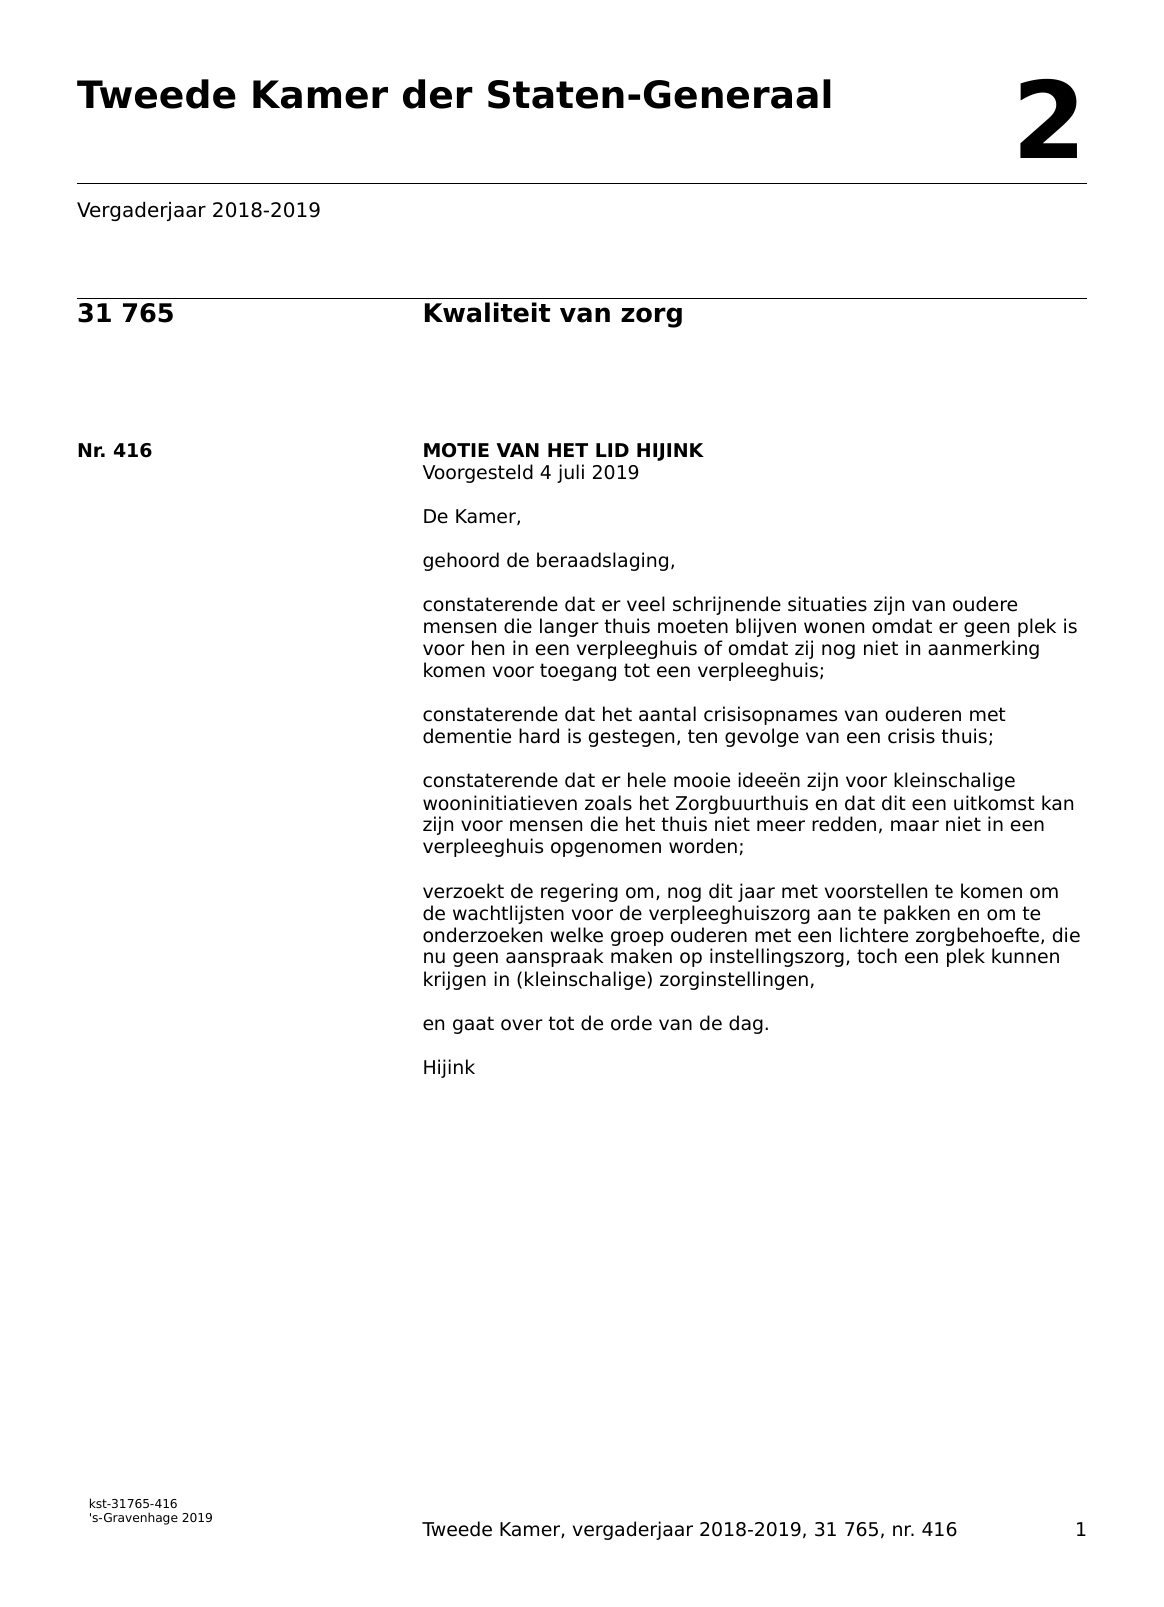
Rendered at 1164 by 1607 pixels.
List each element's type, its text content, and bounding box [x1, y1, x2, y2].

text verzoekt de regering om, nog dit jaar met voorstellen te komen om de wachtlijsten voor de verpleeghuiszorg aan te pakken en om te onderzoeken welke groep ouderen met een lichtere zorgbehoefte, die nu geen aanspraak maken op instellingszorg, toch een plek kunnen krijgen in (kleinschalige) zorginstellingen, [422, 881, 1087, 990]
text Voorgesteld 4 juli 2019 [422, 462, 1087, 484]
text 's-Gravenhage 2019 [88, 1511, 323, 1525]
table_header Tweede Kamer der Staten-Generaal [77, 59, 886, 183]
table_cell Vergaderjaar 2018-2019 [77, 184, 1087, 298]
text constaterende dat er hele mooie ideeën zijn voor kleinschalige wooninitiatieven zoals het Zorgbuurthuis en dat dit een uitkomst kan zijn voor mensen die het thuis niet meer redden, maar niet in een verpleeghuis opgenomen worden; [422, 770, 1087, 858]
subtitle 31 765 Kwaliteit van zorg [77, 299, 1087, 329]
text constaterende dat er veel schrijnende situaties zijn van oudere mensen die langer thuis moeten blijven wonen omdat er geen plek is voor hen in een verpleeghuis of omdat zij nog niet in aanmerking komen voor toegang tot een verpleeghuis; [422, 594, 1087, 682]
text constaterende dat het aantal crisisopnames van ouderen met dementie hard is gestegen, ten gevolge van een crisis thuis; [422, 704, 1087, 748]
table_header 2 [886, 59, 1087, 183]
text gehoord de beraadslaging, [422, 550, 1087, 572]
text kst-31765-416 [88, 1497, 323, 1511]
subtitle Nr. 416 MOTIE VAN HET LID HIJINK [77, 440, 1087, 462]
text en gaat over tot de orde van de dag. [422, 1013, 1087, 1034]
text De Kamer, [422, 506, 1087, 528]
text Hijink [422, 1057, 1087, 1079]
